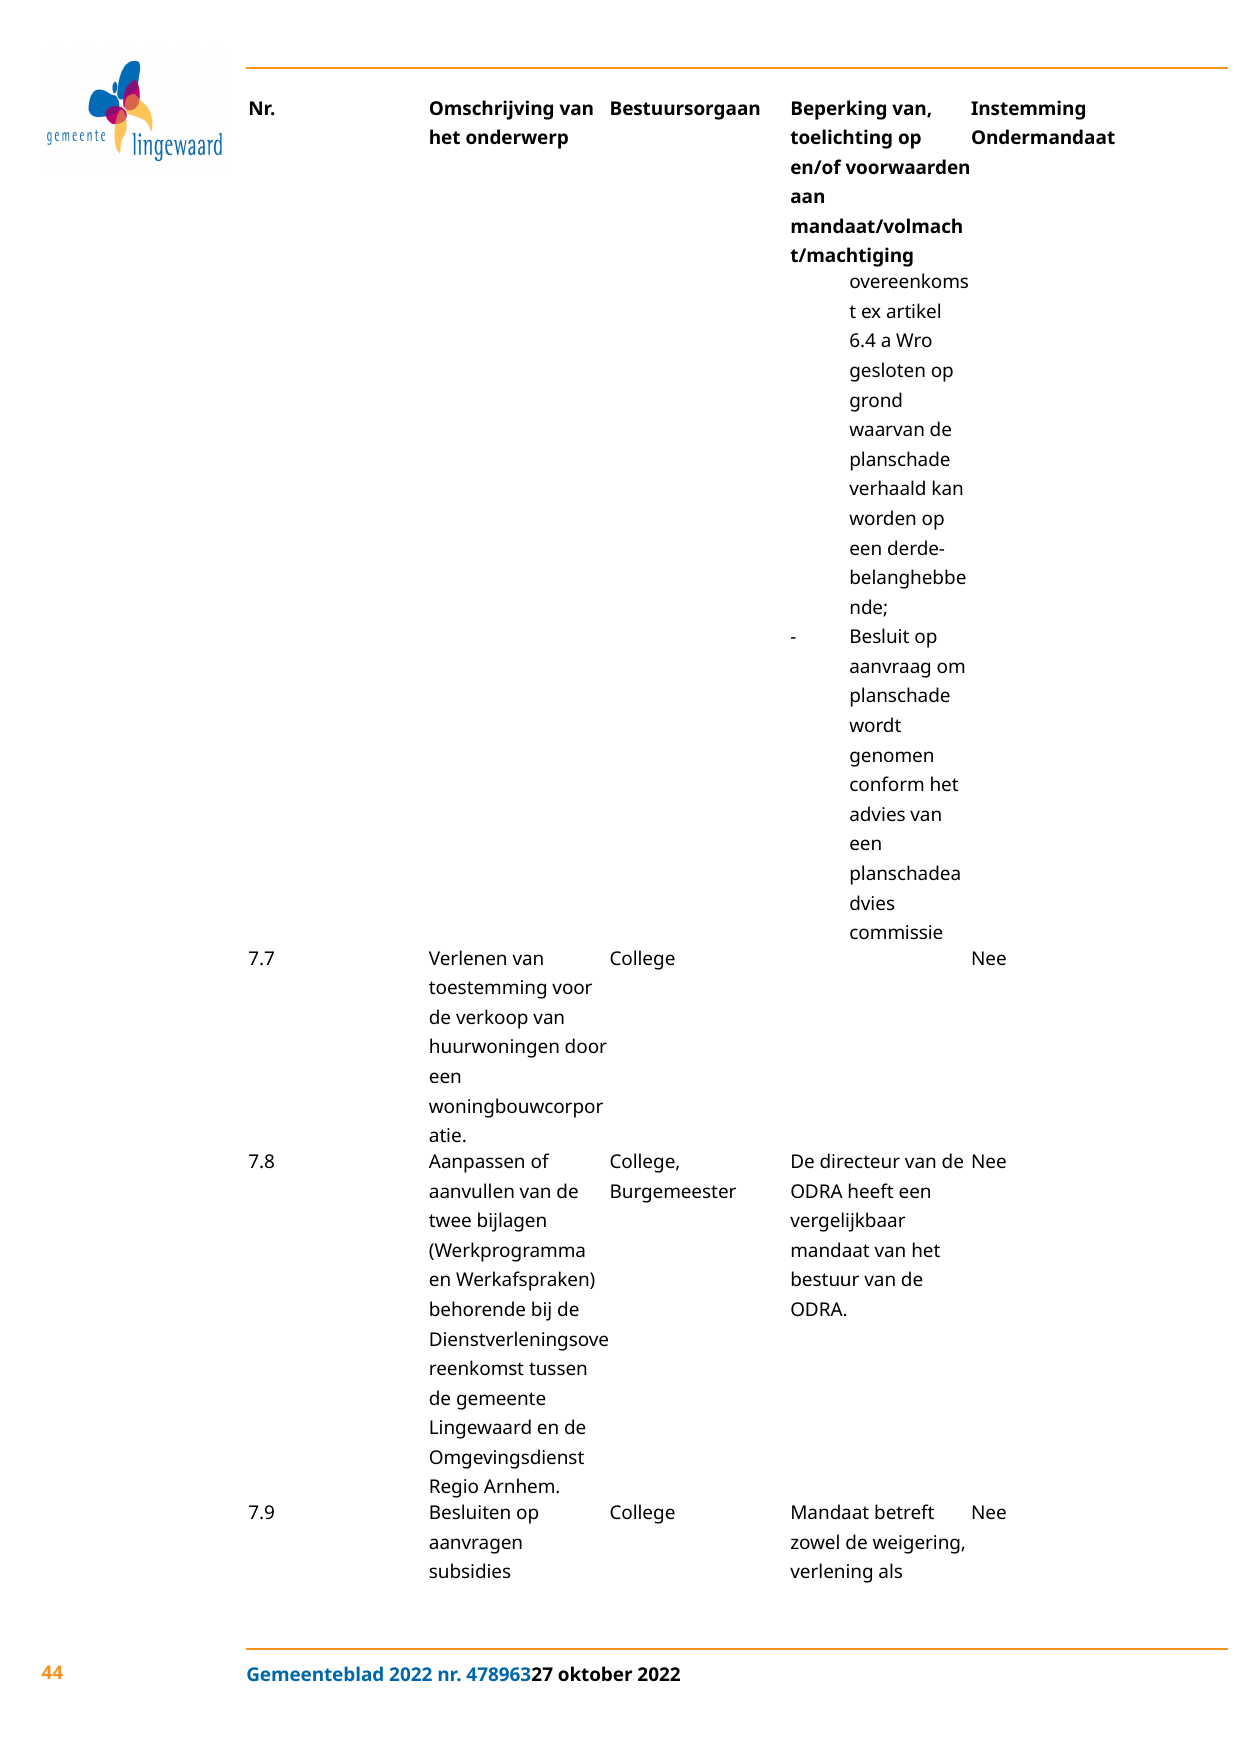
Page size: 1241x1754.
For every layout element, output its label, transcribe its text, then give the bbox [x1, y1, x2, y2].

table_cell [790, 945, 971, 1148]
picture [41, 47, 231, 172]
table_cell Aanpassen of aanvullen van de twee bijlagen (Werkprogramma en Werkafspraken) behorende bij de Dienstverleningsovereenkomst tussen de gemeente Lingewaard en de Omgevingsdienst Regio Arnhem. [429, 1148, 609, 1499]
table_cell College, Burgemeester [609, 1148, 790, 1499]
table_header Beperking van, toelichting op en/of voorwaarden aan mandaat/volmacht/machtiging [790, 95, 971, 268]
table_cell 7.7 [248, 945, 429, 1148]
table_header Omschrijving van het onderwerp [429, 95, 609, 268]
table_header Instemming Ondermandaat [971, 95, 1152, 268]
table_header Bestuursorgaan [609, 95, 790, 268]
table_cell [248, 269, 429, 945]
table_cell [429, 269, 609, 945]
table_cell Nee [971, 945, 1152, 1148]
table_cell Besluiten op aanvragen subsidies [429, 1499, 609, 1584]
table_cell College [609, 945, 790, 1148]
table_cell De directeur van de ODRA heeft een vergelijkbaar mandaat van het bestuur van de ODRA. [790, 1148, 971, 1499]
table_cell College [609, 1499, 790, 1584]
table_cell [609, 269, 790, 945]
table_cell Nee [971, 1148, 1152, 1499]
table_cell Nee [971, 1499, 1152, 1584]
table_cell overeenkomst ex artikel 6.4 a Wro gesloten op grond waarvan de planschade verhaald kan worden op een derde-belanghebbende; Besluit op aanvraag om planschade wordt genomen conform het advies van een planschadeadvies commissie [790, 269, 971, 945]
table_header Nr. [248, 95, 429, 268]
table_cell 7.8 [248, 1148, 429, 1499]
table_cell [971, 269, 1152, 945]
table_cell Verlenen van toestemming voor de verkoop van huurwoningen door een woningbouwcorporatie. [429, 945, 609, 1148]
table_cell 7.9 [248, 1499, 429, 1584]
table_cell Mandaat betreft zowel de weigering, verlening als [790, 1499, 971, 1584]
